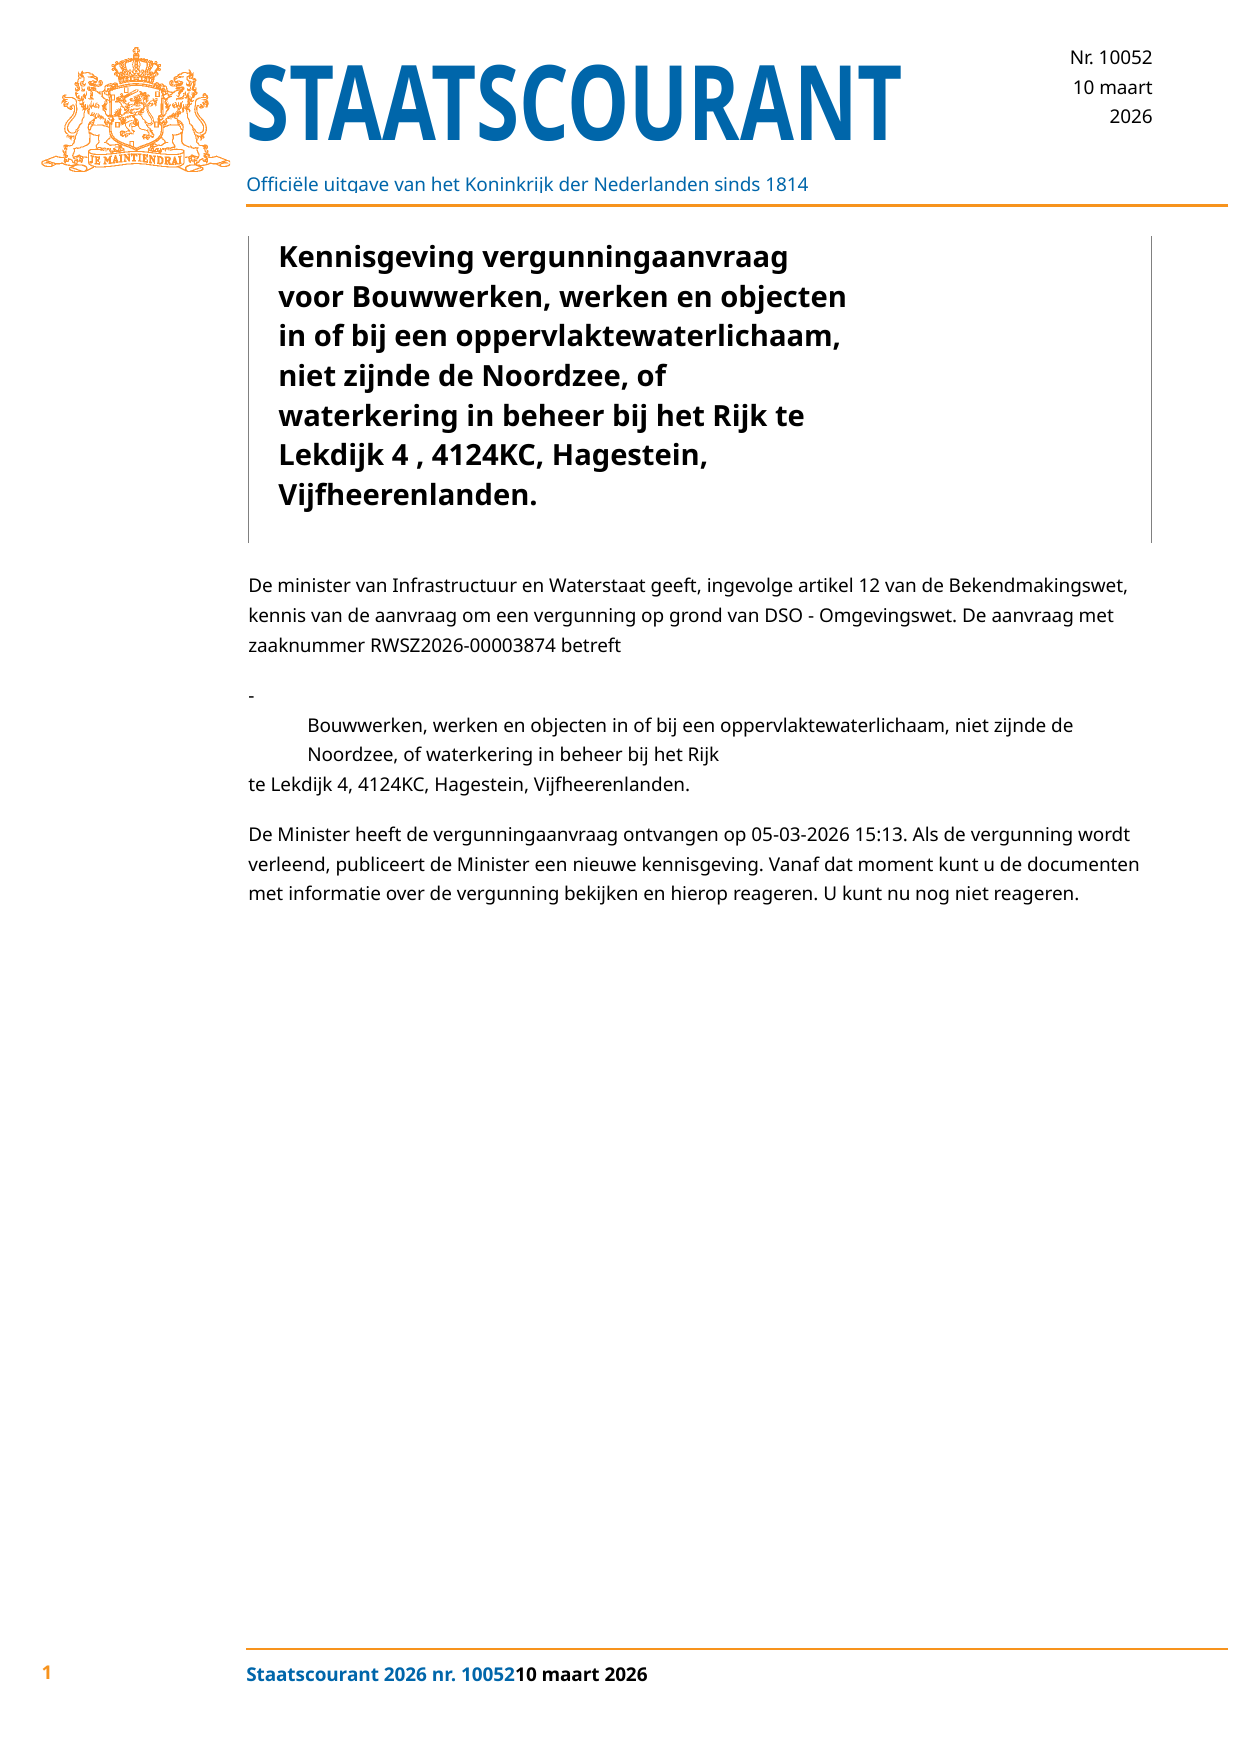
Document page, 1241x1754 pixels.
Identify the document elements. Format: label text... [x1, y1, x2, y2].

text De minister van Infrastructuur en Waterstaat geeft, ingevolge artikel 12 van de Bekendmakingswet, kennis van de aanvraag om een vergunning op grond van DSO - Omgevingswet. De aanvraag met zaaknummer RWSZ2026-00003874 betreft [248, 573, 1152, 658]
table_header Kennisgeving vergunningaanvraag voor Bouwwerken, werken en objecten in of bij een oppervlaktewaterlichaam, niet zijnde de Noordzee, of waterkering in beheer bij het Rijk te Lekdijk 4 , 4124KC, Hagestein, Vijfheerenlanden. [249, 236, 850, 543]
text te Lekdijk 4, 4124KC, Hagestein, Vijfheerenlanden. [248, 771, 1152, 797]
table_header [850, 414, 1151, 543]
picture [912, 236, 1090, 414]
table_header [850, 236, 912, 413]
list Bouwwerken, werken en objecten in of bij een oppervlaktewaterlichaam, niet zijnde de Noordzee, of waterkering in beheer bij het Rijk [248, 712, 1152, 767]
picture [41, 47, 231, 172]
text De Minister heeft de vergunningaanvraag ontvangen op 05-03-2026 15:13. Als de vergunning wordt verleend, publiceert de Minister een nieuwe kennisgeving. Vanaf dat moment kunt u de documenten met informatie over de vergunning bekijken en hierop reageren. U kunt nu nog niet reageren. [248, 821, 1152, 906]
table_header [1090, 236, 1151, 413]
